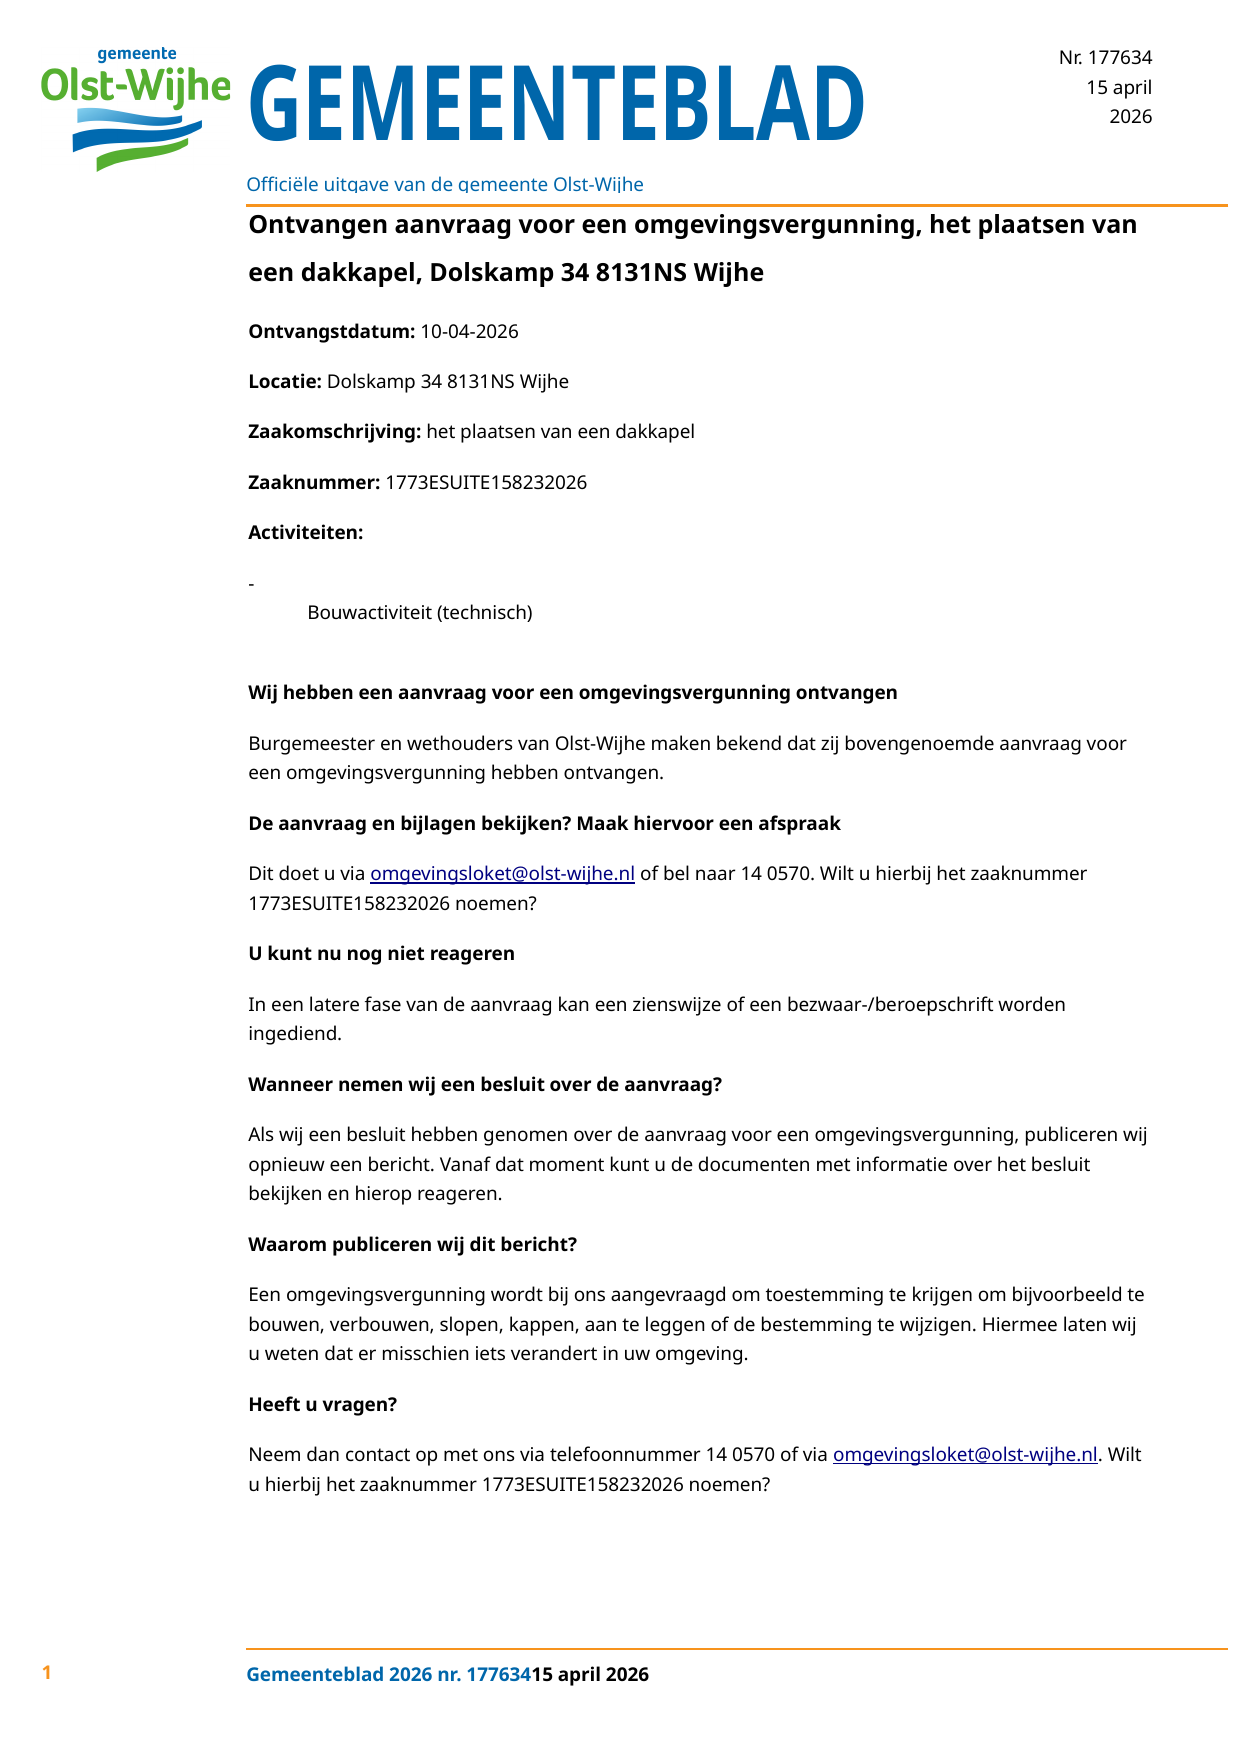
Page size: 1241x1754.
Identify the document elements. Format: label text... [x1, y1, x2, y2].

text Dit doet u via omgevingsloket@olst-wijhe.nl of bel naar 14 0570. Wilt u hierbij het zaaknummer 1773ESUITE158232026 noemen? [248, 860, 1152, 916]
text Heeft u vragen? [248, 1391, 1152, 1417]
text Burgemeester en wethouders van Olst-Wijhe maken bekend dat zij bovengenoemde aanvraag voor een omgevingsvergunning hebben ontvangen. [248, 730, 1152, 785]
text De aanvraag en bijlagen bekijken? Maak hiervoor een afspraak [248, 810, 1152, 836]
text Ontvangstdatum: 10-04-2026 [248, 318, 1152, 344]
text Zaaknummer: 1773ESUITE158232026 [248, 469, 1152, 495]
text U kunt nu nog niet reageren [248, 940, 1152, 966]
text Ontvangen aanvraag voor een omgevingsvergunning, het plaatsen van een dakkapel, Dolskamp 34 8131NS Wijhe [248, 207, 1152, 288]
picture [41, 47, 231, 172]
text In een latere fase van de aanvraag kan een zienswijze of een bezwaar-/beroepschrift worden ingediend. [248, 991, 1152, 1046]
text Een omgevingsvergunning wordt bij ons aangevraagd om toestemming te krijgen om bijvoorbeeld te bouwen, verbouwen, slopen, kappen, aan te leggen of de bestemming te wijzigen. Hiermee laten wij u weten dat er misschien iets verandert in uw omgeving. [248, 1281, 1152, 1366]
text Wij hebben een aanvraag voor een omgevingsvergunning ontvangen [248, 679, 1152, 705]
text Activiteiten: [248, 519, 1152, 545]
text Locatie: Dolskamp 34 8131NS Wijhe [248, 368, 1152, 394]
list Bouwactiviteit (technisch) [248, 599, 1152, 625]
text Als wij een besluit hebben genomen over de aanvraag voor een omgevingsvergunning, publiceren wij opnieuw een bericht. Vanaf dat moment kunt u de documenten met informatie over het besluit bekijken en hierop reageren. [248, 1121, 1152, 1206]
text Waarom publiceren wij dit bericht? [248, 1231, 1152, 1257]
text Zaakomschrijving: het plaatsen van een dakkapel [248, 419, 1152, 444]
text Wanneer nemen wij een besluit over de aanvraag? [248, 1071, 1152, 1097]
text Neem dan contact op met ons via telefoonnummer 14 0570 of via omgevingsloket@olst-wijhe.nl. Wilt u hierbij het zaaknummer 1773ESUITE158232026 noemen? [248, 1441, 1152, 1497]
